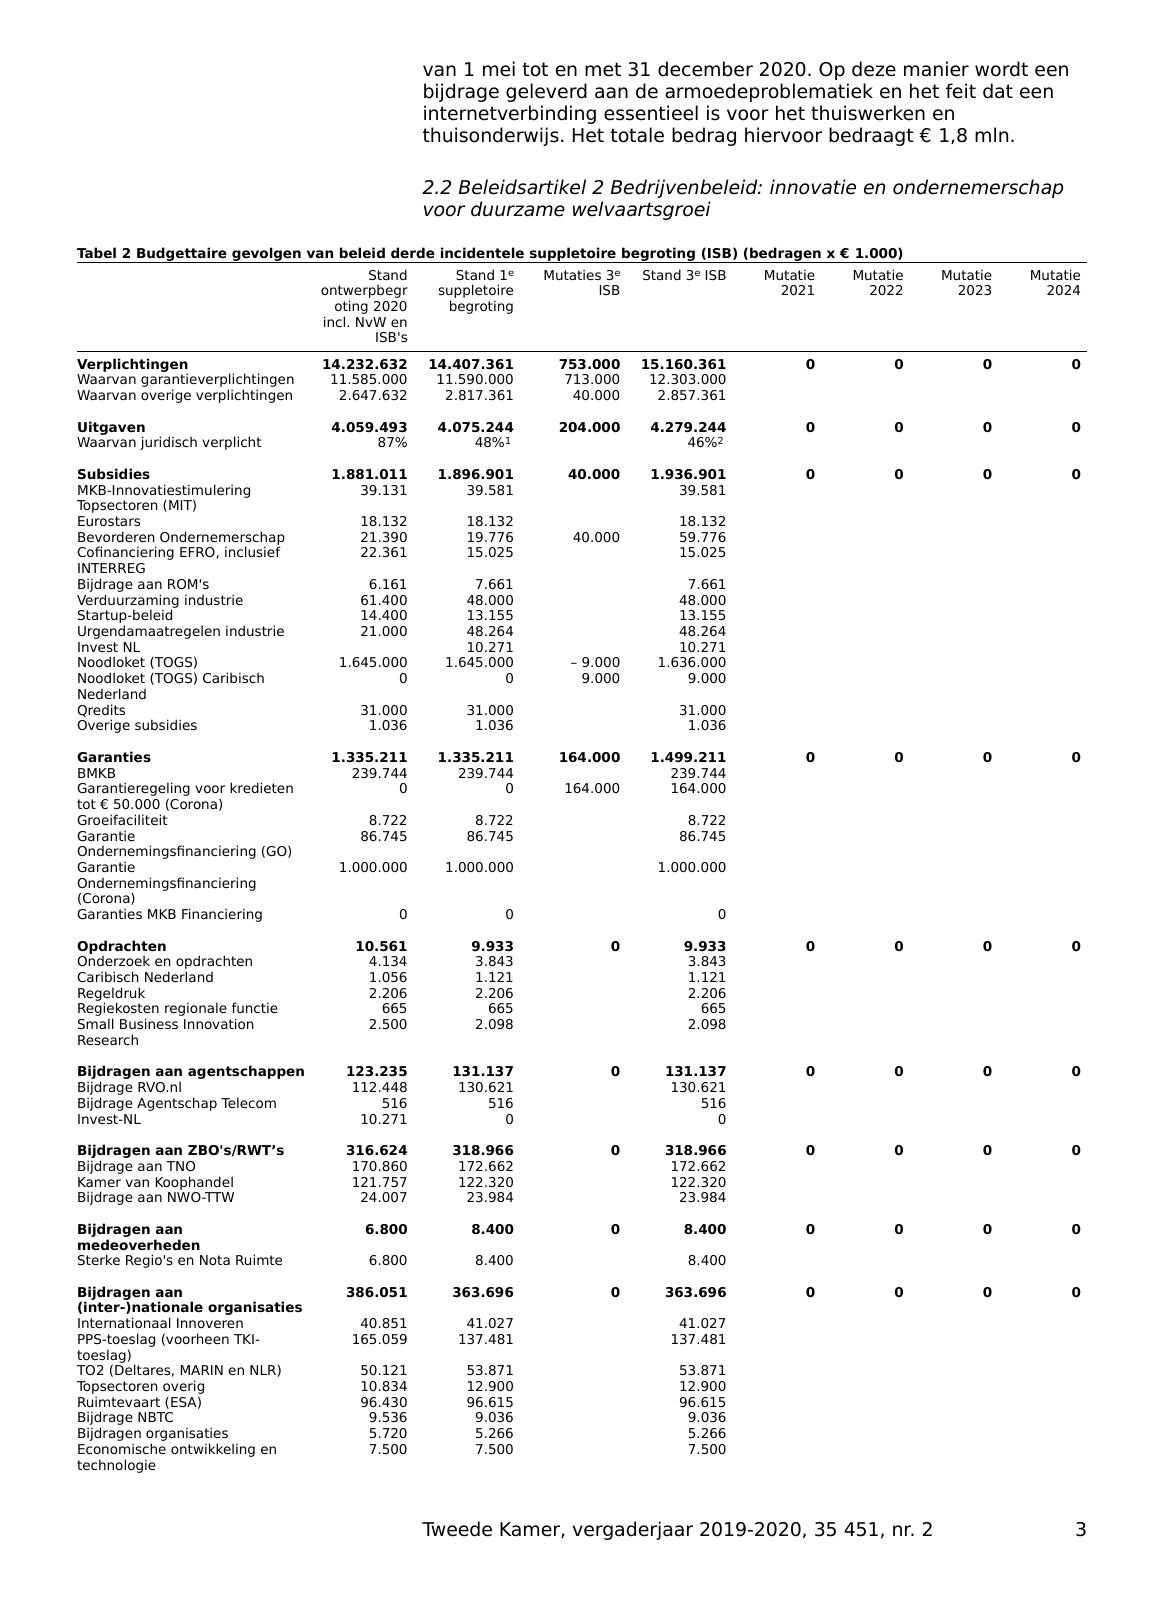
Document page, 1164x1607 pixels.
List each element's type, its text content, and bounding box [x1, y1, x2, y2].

table_cell 0 [732, 419, 821, 435]
table_cell [732, 1269, 821, 1284]
table_cell [413, 734, 519, 750]
table_cell 123.235 [307, 1064, 413, 1080]
table_cell 0 [821, 1143, 909, 1159]
table_cell [998, 986, 1087, 1001]
table_cell 1.121 [626, 970, 732, 986]
table_cell [732, 703, 821, 718]
table_cell [821, 1332, 909, 1363]
table_cell [909, 1332, 998, 1363]
table_cell – 9.000 [520, 655, 626, 671]
table_cell [998, 671, 1087, 702]
table_cell 753.000 [520, 352, 626, 372]
table_cell Bijdrage aan NWO-TTW [77, 1190, 307, 1206]
table_cell [998, 1049, 1087, 1064]
table_cell 713.000 [520, 372, 626, 388]
table_cell 48.264 [626, 624, 732, 639]
table_cell [732, 608, 821, 624]
table_cell [626, 404, 732, 419]
table_cell [626, 1049, 732, 1064]
table_cell [732, 1049, 821, 1064]
table_cell 1.036 [307, 718, 413, 734]
table_cell 665 [413, 1001, 519, 1017]
table_cell [909, 530, 998, 545]
table_cell [732, 718, 821, 734]
table_cell Caribisch Nederland [77, 970, 307, 986]
table_cell [732, 970, 821, 986]
table_cell [909, 388, 998, 404]
table_cell 9.933 [413, 939, 519, 954]
table_cell Bijdragen organisaties [77, 1426, 307, 1442]
table_cell 9.536 [307, 1410, 413, 1426]
table_cell [998, 718, 1087, 734]
table_cell 8.722 [626, 813, 732, 828]
table_cell 0 [909, 1143, 998, 1159]
table_cell Urgendamaatregelen industrie [77, 624, 307, 639]
table_cell [732, 765, 821, 781]
table_cell [732, 1127, 821, 1143]
table_cell Bijdrage RVO.nl [77, 1080, 307, 1096]
text van 1 mei tot en met 31 december 2020. Op deze manier wordt een bijdrage geleverd aan de armoedeproblematiek en het feit dat een internetverbinding essentieel is voor het thuiswerken en thuisonderwijs. Het totale bedrag hiervoor bedraagt € 1,8 mln. [422, 59, 1087, 147]
table_cell 0 [821, 1222, 909, 1253]
table_cell MKB-Innovatiestimulering Topsectoren (MIT) [77, 482, 307, 514]
table_cell [909, 593, 998, 608]
table_cell Internationaal Innoveren [77, 1316, 307, 1332]
table_cell [909, 1001, 998, 1017]
table_cell [821, 1096, 909, 1111]
table_cell [821, 1206, 909, 1222]
table_cell [732, 671, 821, 702]
table_cell [732, 734, 821, 750]
table_cell [520, 640, 626, 655]
table_cell [732, 1017, 821, 1048]
table_cell 3.843 [413, 954, 519, 970]
table_cell [909, 1206, 998, 1222]
table_cell Garantie Ondernemingsfinanciering (GO) [77, 828, 307, 860]
table_cell [909, 1096, 998, 1111]
table_cell 2.206 [307, 986, 413, 1001]
table_cell Economische ontwikkeling en technologie [77, 1442, 307, 1473]
table_cell [307, 923, 413, 938]
table_cell [909, 640, 998, 655]
table_cell 0 [520, 1285, 626, 1316]
table_cell [520, 1426, 626, 1442]
table_cell [520, 1206, 626, 1222]
table_header Tabel 2 Budgettaire gevolgen van beleid derde incidentele suppletoire begroting (ISB) (bedragen x € 1.000) [77, 246, 1087, 262]
table_cell [520, 1253, 626, 1269]
table_cell Stand 3e ISB [626, 263, 732, 351]
table_cell [998, 970, 1087, 986]
table_cell [732, 1410, 821, 1426]
table_cell [909, 1269, 998, 1284]
table_cell 11.585.000 [307, 372, 413, 388]
table_cell [998, 1190, 1087, 1206]
table_cell Bevorderen Ondernemerschap [77, 530, 307, 545]
table_cell 1.881.011 [307, 467, 413, 482]
table_cell Mutatie 2024 [998, 263, 1087, 351]
table_cell 121.757 [307, 1174, 413, 1190]
table_cell 137.481 [626, 1332, 732, 1363]
table_cell [998, 1096, 1087, 1111]
table_cell 5.266 [413, 1426, 519, 1442]
table_cell 12.900 [413, 1379, 519, 1394]
table_cell [998, 514, 1087, 529]
table_cell 0 [732, 1143, 821, 1159]
table_cell [998, 482, 1087, 514]
table_cell [998, 1253, 1087, 1269]
table_cell [909, 482, 998, 514]
table_cell Garantieregeling voor kredieten tot € 50.000 (Corona) [77, 781, 307, 813]
subtitle 2.2 Beleidsartikel 2 Bedrijvenbeleid: innovatie en ondernemerschap voor duurzame welvaartsgroei [422, 177, 1087, 221]
table_cell [909, 624, 998, 639]
table_cell [909, 655, 998, 671]
table_cell [909, 1253, 998, 1269]
table_cell 0 [998, 1285, 1087, 1316]
table_cell [909, 781, 998, 813]
table_cell 0 [732, 467, 821, 482]
table_cell 0 [998, 1064, 1087, 1080]
table_cell [821, 451, 909, 467]
table_cell Mutatie 2023 [909, 263, 998, 351]
table_cell [732, 813, 821, 828]
table_cell [909, 703, 998, 718]
table_cell [998, 1426, 1087, 1442]
table_cell [77, 451, 307, 467]
table_cell [307, 404, 413, 419]
table_cell Cofinanciering EFRO, inclusief INTERREG [77, 545, 307, 577]
table_cell [821, 718, 909, 734]
table_cell Invest-NL [77, 1111, 307, 1127]
table_cell 5.720 [307, 1426, 413, 1442]
table_cell [998, 1127, 1087, 1143]
table_cell [732, 530, 821, 545]
table_cell [821, 1080, 909, 1096]
table_cell [821, 734, 909, 750]
table_cell 59.776 [626, 530, 732, 545]
table_cell [821, 1001, 909, 1017]
table_cell [998, 404, 1087, 419]
table_cell [77, 1269, 307, 1284]
table_cell 23.984 [413, 1190, 519, 1206]
table_cell 0 [909, 419, 998, 435]
table_cell [998, 1332, 1087, 1363]
table_cell 40.000 [520, 530, 626, 545]
table_cell 11.590.000 [413, 372, 519, 388]
table_cell 0 [909, 939, 998, 954]
table_cell 39.581 [626, 482, 732, 514]
table_cell 41.027 [626, 1316, 732, 1332]
table_cell Bijdrage NBTC [77, 1410, 307, 1426]
table_cell [821, 813, 909, 828]
table_cell [307, 1206, 413, 1222]
table_cell 8.400 [413, 1222, 519, 1253]
table_cell [998, 624, 1087, 639]
table_cell [821, 577, 909, 592]
table_cell [821, 372, 909, 388]
table_cell [821, 1442, 909, 1473]
table_cell 31.000 [307, 703, 413, 718]
table_cell [626, 923, 732, 938]
table_cell [520, 514, 626, 529]
table_cell [77, 1049, 307, 1064]
table_cell [520, 1395, 626, 1410]
table_cell 0 [821, 419, 909, 435]
table_cell 8.722 [413, 813, 519, 828]
table_cell [909, 451, 998, 467]
table_cell 24.007 [307, 1190, 413, 1206]
table_cell 386.051 [307, 1285, 413, 1316]
table_cell [998, 703, 1087, 718]
table_cell 8.400 [626, 1253, 732, 1269]
table_cell 0 [998, 750, 1087, 765]
table_cell 131.137 [626, 1064, 732, 1080]
table_cell Stand ontwerpbegroting 2020 incl. NvW en ISB's [307, 263, 413, 351]
table_cell Onderzoek en opdrachten [77, 954, 307, 970]
table_cell [732, 1111, 821, 1127]
table_cell 0 [520, 1222, 626, 1253]
table_cell [909, 1190, 998, 1206]
table_cell [732, 781, 821, 813]
table_cell Qredits [77, 703, 307, 718]
table_cell [909, 860, 998, 907]
table_cell 0 [821, 939, 909, 954]
table_cell [732, 1379, 821, 1394]
table_cell [821, 781, 909, 813]
table_cell 164.000 [626, 781, 732, 813]
table_cell 31.000 [626, 703, 732, 718]
table_cell Subsidies [77, 467, 307, 482]
table_cell 9.933 [626, 939, 732, 954]
table_cell 2.500 [307, 1017, 413, 1048]
table_cell [998, 1017, 1087, 1048]
table_cell 2.857.361 [626, 388, 732, 404]
table_cell 665 [626, 1001, 732, 1017]
table_cell [520, 1080, 626, 1096]
table_cell [520, 1410, 626, 1426]
table_cell [909, 718, 998, 734]
table_cell [998, 1269, 1087, 1284]
table_cell [909, 1080, 998, 1096]
table_cell 5.266 [626, 1426, 732, 1442]
table_cell [732, 388, 821, 404]
table_cell Regeldruk [77, 986, 307, 1001]
table_cell 164.000 [520, 781, 626, 813]
table_cell [821, 530, 909, 545]
table_cell Garanties MKB Financiering [77, 907, 307, 923]
table_cell [821, 514, 909, 529]
table_cell 164.000 [520, 750, 626, 765]
table_cell 318.966 [626, 1143, 732, 1159]
table_cell 0 [626, 1111, 732, 1127]
table_cell Invest NL [77, 640, 307, 655]
table_cell 48%1 [413, 435, 519, 451]
table_cell 14.400 [307, 608, 413, 624]
table_cell 0 [909, 467, 998, 482]
table_cell 0 [413, 781, 519, 813]
table_cell [909, 1017, 998, 1048]
table_cell [909, 608, 998, 624]
table_cell [520, 1190, 626, 1206]
table_cell 46%2 [626, 435, 732, 451]
table_cell 96.615 [626, 1395, 732, 1410]
table_cell [998, 1442, 1087, 1473]
table_cell [821, 545, 909, 577]
table_cell 239.744 [626, 765, 732, 781]
table_cell 0 [413, 1111, 519, 1127]
table_cell [821, 1410, 909, 1426]
table_cell 1.936.901 [626, 467, 732, 482]
table_cell Uitgaven [77, 419, 307, 435]
table_cell [998, 593, 1087, 608]
table_cell 122.320 [626, 1174, 732, 1190]
table_cell [821, 624, 909, 639]
table_cell 2.206 [626, 986, 732, 1001]
table_cell [998, 435, 1087, 451]
table_cell [821, 671, 909, 702]
table_cell 0 [821, 352, 909, 372]
table_cell [413, 1049, 519, 1064]
table_cell 39.581 [413, 482, 519, 514]
table_cell [909, 1442, 998, 1473]
table_cell [998, 1080, 1087, 1096]
table_cell 0 [821, 750, 909, 765]
table_cell Bijdragen aan medeoverheden [77, 1222, 307, 1253]
table_cell 40.000 [520, 467, 626, 482]
table_cell [909, 970, 998, 986]
table_cell [909, 514, 998, 529]
table_cell 172.662 [413, 1159, 519, 1174]
table_cell 9.000 [520, 671, 626, 702]
table_cell 4.279.244 [626, 419, 732, 435]
table_cell [998, 451, 1087, 467]
table_cell 39.131 [307, 482, 413, 514]
table_cell [520, 404, 626, 419]
table_cell 130.621 [626, 1080, 732, 1096]
table_cell [909, 734, 998, 750]
table_cell [732, 1159, 821, 1174]
table_cell [821, 765, 909, 781]
table_cell 8.400 [413, 1253, 519, 1269]
table_cell 1.335.211 [413, 750, 519, 765]
table_cell [909, 577, 998, 592]
table_cell 18.132 [307, 514, 413, 529]
table_cell 2.098 [413, 1017, 519, 1048]
table_cell [909, 986, 998, 1001]
table_cell [821, 482, 909, 514]
table_cell 1.896.901 [413, 467, 519, 482]
table_cell 1.000.000 [413, 860, 519, 907]
table_cell [520, 1379, 626, 1394]
table_cell 4.134 [307, 954, 413, 970]
table_cell 0 [998, 1143, 1087, 1159]
table_cell 53.871 [626, 1363, 732, 1379]
table_cell 137.481 [413, 1332, 519, 1363]
table_cell [998, 1410, 1087, 1426]
table_cell Mutatie 2021 [732, 263, 821, 351]
table_cell [520, 1111, 626, 1127]
table_cell 13.155 [626, 608, 732, 624]
table_cell TO2 (Deltares, MARIN en NLR) [77, 1363, 307, 1379]
table_cell [909, 1049, 998, 1064]
table_cell [909, 1379, 998, 1394]
table_cell [77, 404, 307, 419]
table_cell 0 [307, 907, 413, 923]
table_cell 0 [998, 939, 1087, 954]
table_cell 53.871 [413, 1363, 519, 1379]
table_cell 0 [626, 907, 732, 923]
table_cell [307, 1127, 413, 1143]
table_cell 19.776 [413, 530, 519, 545]
table_cell [77, 734, 307, 750]
table_cell 0 [732, 1285, 821, 1316]
table_cell [909, 1316, 998, 1332]
table_cell [821, 608, 909, 624]
table_cell [732, 1426, 821, 1442]
table_cell 0 [998, 1222, 1087, 1253]
table_cell Small Business Innovation Research [77, 1017, 307, 1048]
table_cell 239.744 [307, 765, 413, 781]
table_cell 8.400 [626, 1222, 732, 1253]
table_cell 40.851 [307, 1316, 413, 1332]
table_cell 15.025 [413, 545, 519, 577]
table_cell [821, 1111, 909, 1127]
table_cell [413, 1206, 519, 1222]
table_cell 1.000.000 [626, 860, 732, 907]
table_cell [998, 1363, 1087, 1379]
table_cell [821, 1017, 909, 1048]
table_cell [821, 404, 909, 419]
table_cell [909, 1363, 998, 1379]
table_cell Stand 1e suppletoire begroting [413, 263, 519, 351]
table_cell [520, 624, 626, 639]
table_cell [821, 907, 909, 923]
table_cell 48.264 [413, 624, 519, 639]
table_cell [998, 545, 1087, 577]
table_cell 204.000 [520, 419, 626, 435]
table_cell [520, 545, 626, 577]
table_cell [520, 1363, 626, 1379]
table_cell [520, 970, 626, 986]
table_cell 86.745 [307, 828, 413, 860]
table_cell 1.121 [413, 970, 519, 986]
table_cell [998, 1001, 1087, 1017]
table_cell [732, 986, 821, 1001]
table_cell [821, 1253, 909, 1269]
table_cell [732, 907, 821, 923]
table_cell Bijdragen aan ZBO's/RWT’s [77, 1143, 307, 1159]
table_cell 10.271 [307, 1111, 413, 1127]
table_cell Bijdrage aan TNO [77, 1159, 307, 1174]
table_cell [821, 860, 909, 907]
table_cell [821, 703, 909, 718]
table_cell 6.800 [307, 1222, 413, 1253]
table_cell [821, 1127, 909, 1143]
table_cell 9.000 [626, 671, 732, 702]
table_cell 0 [998, 467, 1087, 482]
table_cell 50.121 [307, 1363, 413, 1379]
table_cell 0 [520, 939, 626, 954]
table_cell [626, 451, 732, 467]
table_cell 15.160.361 [626, 352, 732, 372]
table_cell Waarvan garantieverplichtingen [77, 372, 307, 388]
table_cell 0 [413, 907, 519, 923]
table_cell 165.059 [307, 1332, 413, 1363]
table_cell [732, 1316, 821, 1332]
table_cell [520, 734, 626, 750]
table_cell Bijdragen aan (inter-)nationale organisaties [77, 1285, 307, 1316]
table_cell Regiekosten regionale functie [77, 1001, 307, 1017]
table_cell 0 [909, 750, 998, 765]
table_cell 1.000.000 [307, 860, 413, 907]
table_cell 0 [732, 1222, 821, 1253]
table_cell [998, 640, 1087, 655]
table_cell [909, 828, 998, 860]
table_cell 0 [998, 352, 1087, 372]
table_cell 12.900 [626, 1379, 732, 1394]
table_cell [732, 514, 821, 529]
table_cell [520, 765, 626, 781]
table_cell 6.161 [307, 577, 413, 592]
table_cell 0 [413, 671, 519, 702]
table_cell [732, 860, 821, 907]
table_cell [998, 1379, 1087, 1394]
table_cell [520, 954, 626, 970]
table_cell 363.696 [413, 1285, 519, 1316]
table_cell 7.661 [413, 577, 519, 592]
table_cell 131.137 [413, 1064, 519, 1080]
table_cell [909, 1395, 998, 1410]
table_cell [732, 404, 821, 419]
table_cell Groeifaciliteit [77, 813, 307, 828]
table_cell 7.661 [626, 577, 732, 592]
table_cell [821, 640, 909, 655]
table_cell [821, 1174, 909, 1190]
table_cell 172.662 [626, 1159, 732, 1174]
table_cell 1.036 [626, 718, 732, 734]
table_cell 122.320 [413, 1174, 519, 1190]
table_cell Waarvan overige verplichtingen [77, 388, 307, 404]
table_cell [821, 655, 909, 671]
table_cell [821, 1159, 909, 1174]
table_cell [307, 451, 413, 467]
table_cell [821, 1190, 909, 1206]
table_cell BMKB [77, 765, 307, 781]
table_cell 0 [732, 750, 821, 765]
table_cell 10.834 [307, 1379, 413, 1394]
table_cell [307, 640, 413, 655]
table_cell 10.561 [307, 939, 413, 954]
table_cell [520, 482, 626, 514]
table_cell [520, 718, 626, 734]
table_cell 0 [821, 467, 909, 482]
table_cell 9.036 [626, 1410, 732, 1426]
table_cell Bijdrage aan ROM's [77, 577, 307, 592]
table_cell [77, 923, 307, 938]
table_cell Kamer van Koophandel [77, 1174, 307, 1190]
table_cell 86.745 [413, 828, 519, 860]
table_cell [998, 734, 1087, 750]
table_cell 239.744 [413, 765, 519, 781]
table_cell [732, 954, 821, 970]
table_cell 4.075.244 [413, 419, 519, 435]
table_cell [998, 1111, 1087, 1127]
table_cell 86.745 [626, 828, 732, 860]
table_cell 0 [307, 781, 413, 813]
table_cell 0 [909, 1064, 998, 1080]
table_cell 665 [307, 1001, 413, 1017]
table_cell [909, 813, 998, 828]
table_cell [732, 1096, 821, 1111]
table_cell 18.132 [413, 514, 519, 529]
table_cell 363.696 [626, 1285, 732, 1316]
table_cell Overige subsidies [77, 718, 307, 734]
table_cell Opdrachten [77, 939, 307, 954]
table_cell Noodloket (TOGS) Caribisch Nederland [77, 671, 307, 702]
table_cell Mutaties 3e ISB [520, 263, 626, 351]
table_cell 14.232.632 [307, 352, 413, 372]
table_cell Mutatie 2022 [821, 263, 909, 351]
table_cell 7.500 [626, 1442, 732, 1473]
table_cell [909, 954, 998, 970]
table_cell [998, 813, 1087, 828]
table_cell [732, 451, 821, 467]
table_cell 516 [413, 1096, 519, 1111]
table_cell 0 [909, 352, 998, 372]
table_cell [821, 1269, 909, 1284]
table_cell [909, 404, 998, 419]
table_cell PPS-toeslag (voorheen TKI-toeslag) [77, 1332, 307, 1363]
table_cell 96.430 [307, 1395, 413, 1410]
table_cell [998, 1159, 1087, 1174]
table_cell [520, 593, 626, 608]
table_cell Noodloket (TOGS) [77, 655, 307, 671]
table_cell [909, 1159, 998, 1174]
table_cell 18.132 [626, 514, 732, 529]
table_cell [413, 1269, 519, 1284]
table_cell [307, 1269, 413, 1284]
table_cell [626, 1206, 732, 1222]
table_cell [413, 404, 519, 419]
table_cell [520, 1332, 626, 1363]
table_cell Waarvan juridisch verplicht [77, 435, 307, 451]
table_cell 8.722 [307, 813, 413, 828]
table_cell [520, 1159, 626, 1174]
table_cell [732, 624, 821, 639]
table_cell [909, 1410, 998, 1426]
table_cell [732, 640, 821, 655]
table_cell [821, 828, 909, 860]
table_cell Garantie Ondernemingsfinanciering (Corona) [77, 860, 307, 907]
table_cell [732, 1206, 821, 1222]
table_cell [909, 907, 998, 923]
table_cell [732, 923, 821, 938]
table_cell [998, 860, 1087, 907]
table_cell [998, 765, 1087, 781]
table_cell [413, 1127, 519, 1143]
table_cell 10.271 [626, 640, 732, 655]
table_cell [821, 1316, 909, 1332]
table_cell 516 [307, 1096, 413, 1111]
table_cell 0 [909, 1222, 998, 1253]
table_cell 96.615 [413, 1395, 519, 1410]
table_cell [732, 1253, 821, 1269]
table_cell [821, 1379, 909, 1394]
table_cell 41.027 [413, 1316, 519, 1332]
table_cell 130.621 [413, 1080, 519, 1096]
table_cell 0 [909, 1285, 998, 1316]
table_cell 48.000 [413, 593, 519, 608]
table_cell [77, 1127, 307, 1143]
table_cell [307, 1049, 413, 1064]
table_cell 61.400 [307, 593, 413, 608]
table_cell [520, 1127, 626, 1143]
table_cell 12.303.000 [626, 372, 732, 388]
table_cell 2.206 [413, 986, 519, 1001]
table_cell [998, 954, 1087, 970]
table_cell [998, 577, 1087, 592]
table_cell [732, 1080, 821, 1096]
table_cell Bijdragen aan agentschappen [77, 1064, 307, 1080]
table_cell Verplichtingen [77, 352, 307, 372]
table_cell 1.056 [307, 970, 413, 986]
table_cell [821, 923, 909, 938]
table_cell [821, 970, 909, 986]
table_cell [909, 435, 998, 451]
table_cell [732, 1174, 821, 1190]
table_cell [998, 1395, 1087, 1410]
table_cell 0 [732, 352, 821, 372]
table_cell [909, 1174, 998, 1190]
table_cell [998, 608, 1087, 624]
table_cell 22.361 [307, 545, 413, 577]
table_cell [520, 1316, 626, 1332]
table_cell [732, 593, 821, 608]
table_cell [821, 593, 909, 608]
table_cell 4.059.493 [307, 419, 413, 435]
table_cell [520, 986, 626, 1001]
table_cell [413, 923, 519, 938]
table_cell 9.036 [413, 1410, 519, 1426]
table_cell 2.098 [626, 1017, 732, 1048]
table_cell [520, 451, 626, 467]
table_cell 0 [307, 671, 413, 702]
table_cell [732, 1332, 821, 1363]
table_cell [520, 435, 626, 451]
table_cell Bijdrage Agentschap Telecom [77, 1096, 307, 1111]
table_cell 0 [821, 1285, 909, 1316]
table_cell [413, 451, 519, 467]
table_cell [520, 923, 626, 938]
table_cell 318.966 [413, 1143, 519, 1159]
table_cell [77, 1206, 307, 1222]
table_cell Garanties [77, 750, 307, 765]
table_cell [520, 1174, 626, 1190]
table_cell [520, 703, 626, 718]
table_cell [520, 1096, 626, 1111]
table_cell 2.817.361 [413, 388, 519, 404]
table_cell Ruimtevaart (ESA) [77, 1395, 307, 1410]
table_cell 0 [732, 1064, 821, 1080]
table_cell [520, 577, 626, 592]
table_cell 48.000 [626, 593, 732, 608]
table_cell [732, 828, 821, 860]
table_cell 7.500 [413, 1442, 519, 1473]
table_cell [520, 1049, 626, 1064]
table_cell [998, 828, 1087, 860]
table_cell Sterke Regio's en Nota Ruimte [77, 1253, 307, 1269]
table_cell [520, 860, 626, 907]
table_cell 31.000 [413, 703, 519, 718]
table_cell 0 [732, 939, 821, 954]
table_cell Eurostars [77, 514, 307, 529]
table_cell [732, 435, 821, 451]
table_cell [732, 1442, 821, 1473]
table_cell [626, 1127, 732, 1143]
table_cell [732, 1395, 821, 1410]
table_cell [909, 1111, 998, 1127]
table_cell [520, 813, 626, 828]
table_cell 0 [520, 1143, 626, 1159]
table_cell [821, 435, 909, 451]
table_cell [821, 1426, 909, 1442]
table_cell [732, 482, 821, 514]
table_cell Startup-beleid [77, 608, 307, 624]
table_cell [909, 372, 998, 388]
table_cell 7.500 [307, 1442, 413, 1473]
table_cell [520, 1269, 626, 1284]
table_cell [821, 388, 909, 404]
table_cell Verduurzaming industrie [77, 593, 307, 608]
table_cell 23.984 [626, 1190, 732, 1206]
table_cell [626, 734, 732, 750]
table_cell [998, 1316, 1087, 1332]
table_cell [626, 1269, 732, 1284]
table_cell [520, 1442, 626, 1473]
table_cell [998, 923, 1087, 938]
table_cell 15.025 [626, 545, 732, 577]
table_cell [998, 907, 1087, 923]
table_cell 1.499.211 [626, 750, 732, 765]
table_cell [821, 1395, 909, 1410]
table_cell 10.271 [413, 640, 519, 655]
table_cell [909, 545, 998, 577]
table_cell 21.000 [307, 624, 413, 639]
table_cell 14.407.361 [413, 352, 519, 372]
table_cell 6.800 [307, 1253, 413, 1269]
table_cell 3.843 [626, 954, 732, 970]
table_cell 316.624 [307, 1143, 413, 1159]
table_cell [998, 372, 1087, 388]
table_cell [520, 828, 626, 860]
table_cell 0 [998, 419, 1087, 435]
table_cell 0 [821, 1064, 909, 1080]
table_cell [998, 781, 1087, 813]
table_cell [998, 388, 1087, 404]
table_cell [821, 986, 909, 1001]
table_cell [77, 263, 307, 351]
table_cell 2.647.632 [307, 388, 413, 404]
table_cell 1.636.000 [626, 655, 732, 671]
table_cell 1.036 [413, 718, 519, 734]
table_cell [821, 1363, 909, 1379]
table_cell [998, 530, 1087, 545]
table_cell [909, 1426, 998, 1442]
table_cell [732, 1190, 821, 1206]
table_cell [821, 954, 909, 970]
table_cell [998, 655, 1087, 671]
table_cell [732, 655, 821, 671]
table_cell [909, 1127, 998, 1143]
table_cell [821, 1049, 909, 1064]
table_cell 1.645.000 [413, 655, 519, 671]
table_cell [732, 577, 821, 592]
table_cell 13.155 [413, 608, 519, 624]
table_cell [732, 372, 821, 388]
table_cell [307, 734, 413, 750]
table_cell Topsectoren overig [77, 1379, 307, 1394]
table_cell [909, 765, 998, 781]
table_cell [520, 907, 626, 923]
table_cell [520, 1001, 626, 1017]
table_cell [732, 1001, 821, 1017]
table_cell [998, 1174, 1087, 1190]
table_cell [998, 1206, 1087, 1222]
table_cell 170.860 [307, 1159, 413, 1174]
table_cell [520, 1017, 626, 1048]
table_cell 21.390 [307, 530, 413, 545]
table_cell [732, 1363, 821, 1379]
table_cell [732, 545, 821, 577]
table_cell 40.000 [520, 388, 626, 404]
table_cell [909, 671, 998, 702]
table_cell [520, 608, 626, 624]
table_cell 516 [626, 1096, 732, 1111]
table_cell 0 [520, 1064, 626, 1080]
table_cell 87% [307, 435, 413, 451]
table_cell 112.448 [307, 1080, 413, 1096]
table_cell 1.645.000 [307, 655, 413, 671]
table_cell 1.335.211 [307, 750, 413, 765]
table_cell [909, 923, 998, 938]
